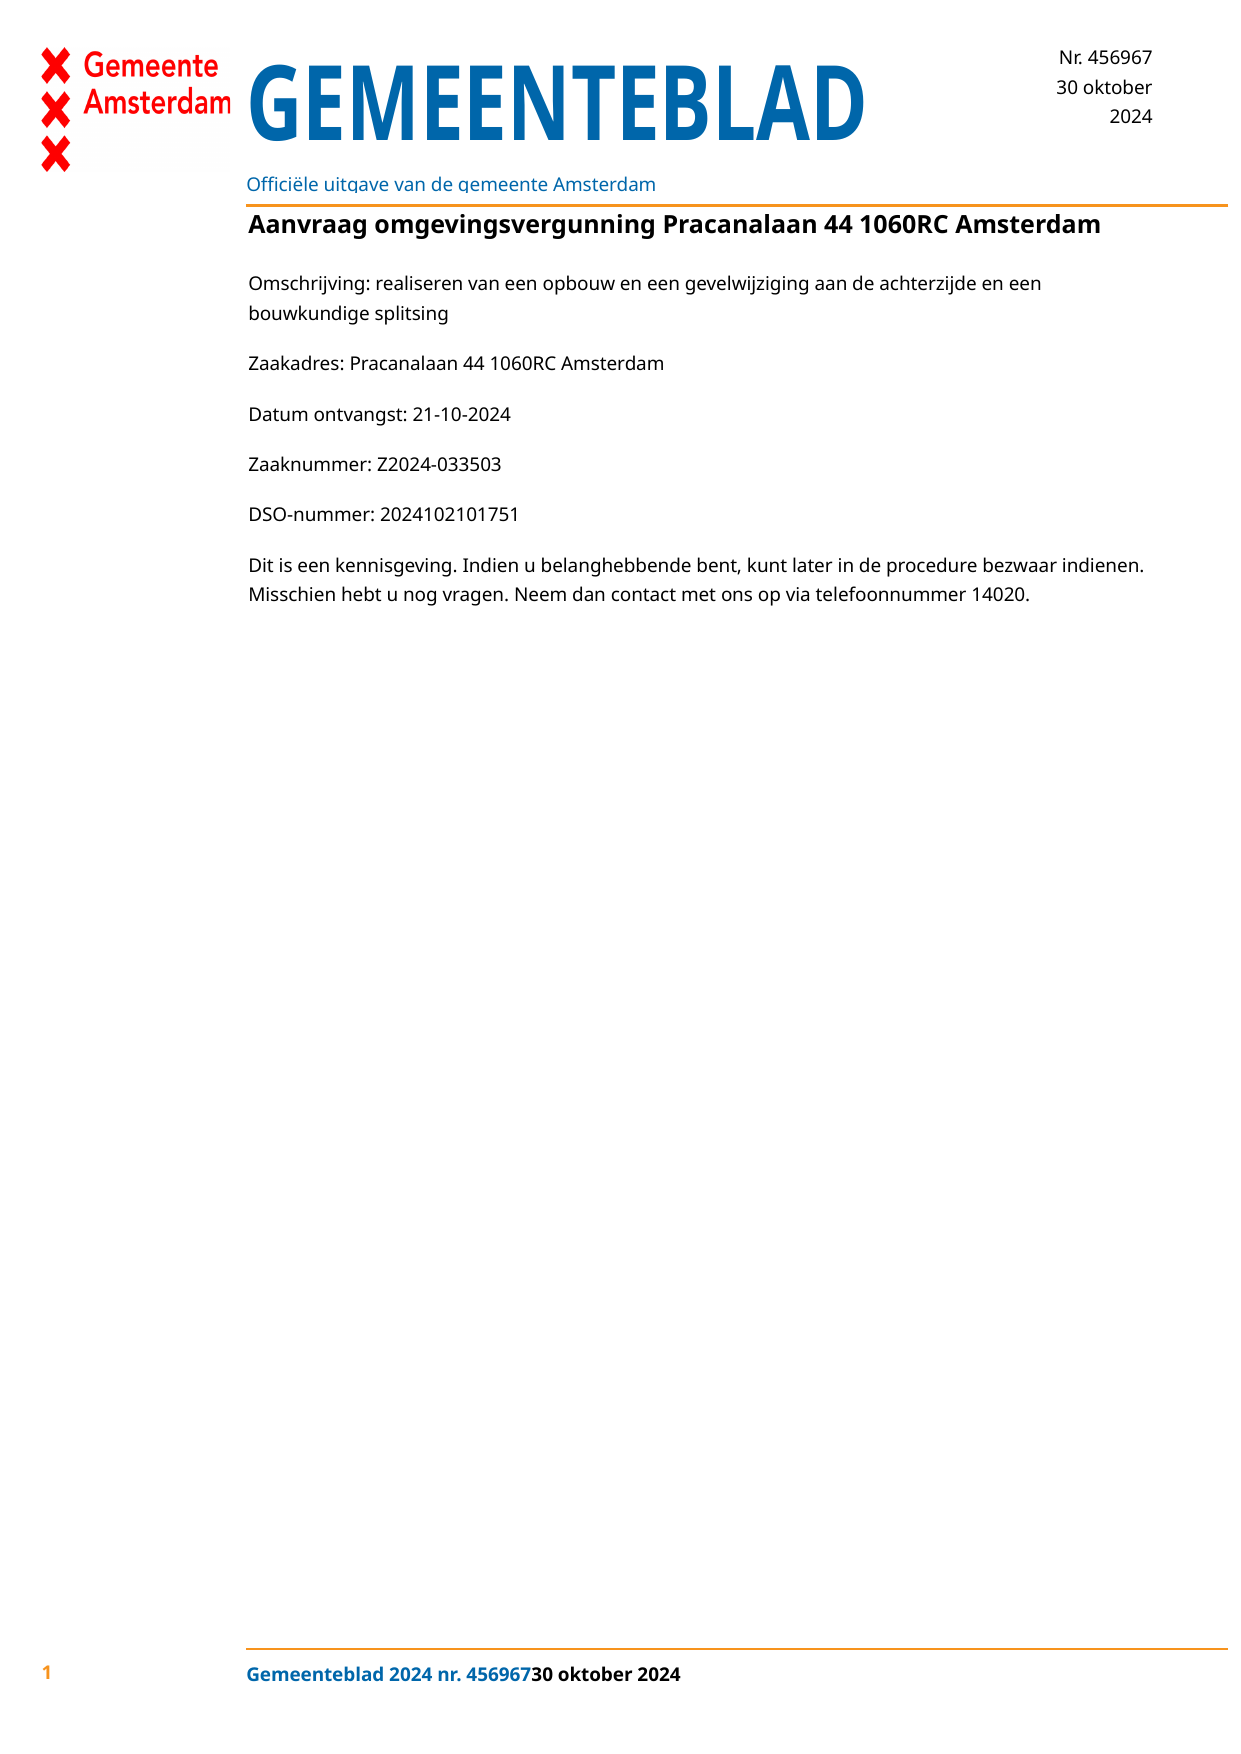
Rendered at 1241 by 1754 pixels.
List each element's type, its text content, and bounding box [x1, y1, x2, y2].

picture [41, 47, 231, 172]
text Dit is een kennisgeving. Indien u belanghebbende bent, kunt later in de procedure bezwaar indienen. Misschien hebt u nog vragen. Neem dan contact met ons op via telefoonnummer 14020. [248, 552, 1152, 607]
text DSO-nummer: 2024102101751 [248, 502, 1152, 527]
text Zaakadres: Pracanalaan 44 1060RC Amsterdam [248, 350, 1152, 376]
text Aanvraag omgevingsvergunning Pracanalaan 44 1060RC Amsterdam [248, 207, 1152, 241]
text Datum ontvangst: 21-10-2024 [248, 401, 1152, 426]
text Zaaknummer: Z2024-033503 [248, 451, 1152, 477]
text Omschrijving: realiseren van een opbouw en een gevelwijziging aan de achterzijde en een bouwkundige splitsing [248, 270, 1152, 326]
